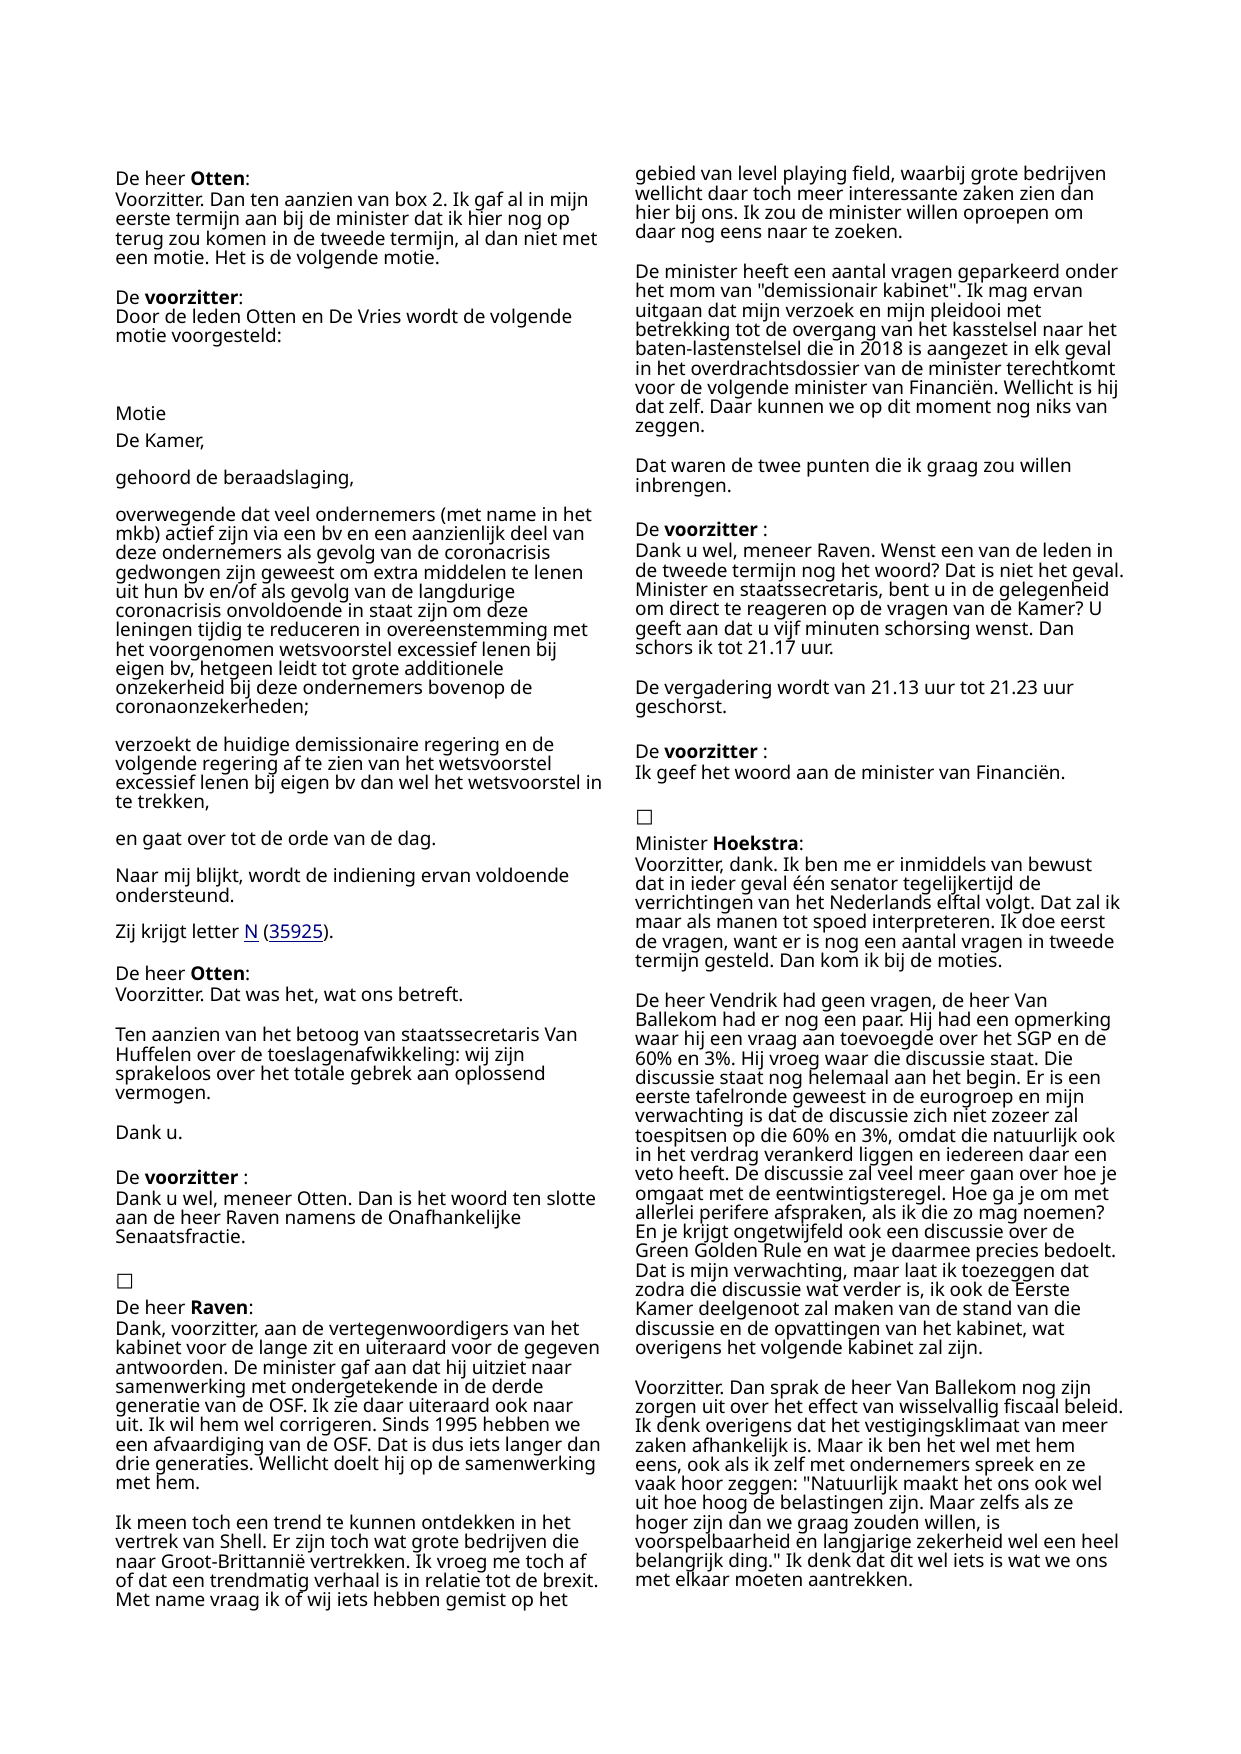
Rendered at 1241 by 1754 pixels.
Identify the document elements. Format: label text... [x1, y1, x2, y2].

text gebied van level playing field, waarbij grote bedrijven wellicht daar toch meer interessante zaken zien dan hier bij ons. Ik zou de minister willen oproepen om daar nog eens naar te zoeken. [635, 165, 1125, 242]
text De voorzitter : [635, 738, 1125, 764]
text De heer Vendrik had geen vragen, de heer Van Ballekom had er nog een paar. Hij had een opmerking waar hij een vraag aan toevoegde over het SGP en de 60% en 3%. Hij vroeg waar die discussie staat. Die discussie staat nog helemaal aan het begin. Er is een eerste tafelronde geweest in de eurogroep en mijn verwachting is dat de discussie zich niet zozeer zal toespitsen op die 60% en 3%, omdat die natuurlijk ook in het verdrag verankerd liggen en iedereen daar een veto heeft. De discussie zal veel meer gaan over hoe je omgaat met de eentwintigsteregel. Hoe ga je om met allerlei perifere afspraken, als ik die zo mag noemen? En je krijgt ongetwijfeld ook een discussie over de Green Golden Rule en wat je daarmee precies bedoelt. Dat is mijn verwachting, maar laat ik toezeggen dat zodra die discussie wat verder is, ik ook de Eerste Kamer deelgenoot zal maken van de stand van die discussie en de opvattingen van het kabinet, wat overigens het volgende kabinet zal zijn. [635, 992, 1125, 1358]
text De heer Otten: [115, 961, 605, 986]
text Voorzitter, dank. Ik ben me er inmiddels van bewust dat in ieder geval één senator tegelijkertijd de verrichtingen van het Nederlands elftal volgt. Dat zal ik maar als manen tot spoed interpreteren. Ik doe eerst de vragen, want er is nog een aantal vragen in tweede termijn gesteld. Dan kom ik bij de moties. [635, 856, 1125, 971]
text Ik geef het woord aan de minister van Financiën. [635, 764, 1125, 783]
text Dank u. [115, 1124, 605, 1143]
text Voorzitter. Dat was het, wat ons betreft. [115, 986, 605, 1006]
text De vergadering wordt van 21.13 uur tot 21.23 uur geschorst. [635, 679, 1125, 717]
text De voorzitter : [635, 517, 1125, 542]
text Voorzitter. Dan ten aanzien van box 2. Ik gaf al in mijn eerste termijn aan bij de minister dat ik hier nog op terug zou komen in de tweede termijn, al dan niet met een motie. Het is de volgende motie. [115, 191, 605, 268]
text Naar mij blijkt, wordt de indiening ervan voldoende ondersteund. [115, 867, 605, 906]
text De voorzitter: [115, 289, 605, 308]
text en gaat over tot de orde van de dag. [115, 830, 605, 849]
text De Kamer, [115, 432, 605, 451]
text Ten aanzien van het betoog van staatssecretaris Van Huffelen over de toeslagenafwikkeling: wij zijn sprakeloos over het totale gebrek aan oplossend vermogen. [115, 1026, 605, 1103]
text De heer Raven: [115, 1294, 605, 1320]
text Zij krijgt letter N (35925). [115, 923, 605, 943]
text ⬜ [635, 804, 1125, 830]
text De heer Otten: [115, 165, 605, 191]
text verzoekt de huidige demissionaire regering en de volgende regering af te zien van het wetsvoorstel excessief lenen bij eigen bv dan wel het wetsvoorstel in te trekken, [115, 736, 605, 813]
text Dat waren de twee punten die ik graag zou willen inbrengen. [635, 457, 1125, 496]
text Ik meen toch een trend te kunnen ontdekken in het vertrek van Shell. Er zijn toch wat grote bedrijven die naar Groot-Brittannië vertrekken. Ik vroeg me toch af of dat een trendmatig verhaal is in relatie tot de brexit. Met name vraag ik of wij iets hebben gemist op het [115, 1514, 605, 1611]
text gehoord de beraadslaging, [115, 469, 605, 488]
text Door de leden Otten en De Vries wordt de volgende motie voorgesteld: [115, 308, 605, 347]
text Dank, voorzitter, aan de vertegenwoordigers van het kabinet voor de lange zit en uiteraard voor de gegeven antwoorden. De minister gaf aan dat hij uitziet naar samenwerking met ondergetekende in de derde generatie van de OSF. Ik zie daar uiteraard ook naar uit. Ik wil hem wel corrigeren. Sinds 1995 hebben we een afvaardiging van de OSF. Dat is dus iets langer dan drie generaties. Wellicht doelt hij op de samenwerking met hem. [115, 1320, 605, 1493]
text Minister Hoekstra: [635, 830, 1125, 856]
text ⬜ [115, 1269, 605, 1294]
text overwegende dat veel ondernemers (met name in het mkb) actief zijn via een bv en een aanzienlijk deel van deze ondernemers als gevolg van de coronacrisis gedwongen zijn geweest om extra middelen te lenen uit hun bv en/of als gevolg van de langdurige coronacrisis onvoldoende in staat zijn om deze leningen tijdig te reduceren in overeenstemming met het voorgenomen wetsvoorstel excessief lenen bij eigen bv, hetgeen leidt tot grote additionele onzekerheid bij deze ondernemers bovenop de coronaonzekerheden; [115, 506, 605, 718]
text De minister heeft een aantal vragen geparkeerd onder het mom van "demissionair kabinet". Ik mag ervan uitgaan dat mijn verzoek en mijn pleidooi met betrekking tot de overgang van het kasstelsel naar het baten-lastenstelsel die in 2018 is aangezet in elk geval in het overdrachtsdossier van de minister terechtkomt voor de volgende minister van Financiën. Wellicht is hij dat zelf. Daar kunnen we op dit moment nog niks van zeggen. [635, 263, 1125, 437]
text Motie [115, 400, 605, 426]
text De voorzitter : [115, 1164, 605, 1190]
text Dank u wel, meneer Raven. Wenst een van de leden in de tweede termijn nog het woord? Dat is niet het geval. Minister en staatssecretaris, bent u in de gelegenheid om direct te reageren op de vragen van de Kamer? U geeft aan dat u vijf minuten schorsing wenst. Dan schors ik tot 21.17 uur. [635, 542, 1125, 658]
text Dank u wel, meneer Otten. Dan is het woord ten slotte aan de heer Raven namens de Onafhankelijke Senaatsfractie. [115, 1190, 605, 1248]
text Voorzitter. Dan sprak de heer Van Ballekom nog zijn zorgen uit over het effect van wisselvallig fiscaal beleid. Ik denk overigens dat het vestigingsklimaat van meer zaken afhankelijk is. Maar ik ben het wel met hem eens, ook als ik zelf met ondernemers spreek en ze vaak hoor zeggen: "Natuurlijk maakt het ons ook wel uit hoe hoog de belastingen zijn. Maar zelfs als ze hoger zijn dan we graag zouden willen, is voorspelbaarheid en langjarige zekerheid wel een heel belangrijk ding." Ik denk dat dit wel iets is wat we ons met elkaar moeten aantrekken. [635, 1379, 1125, 1591]
